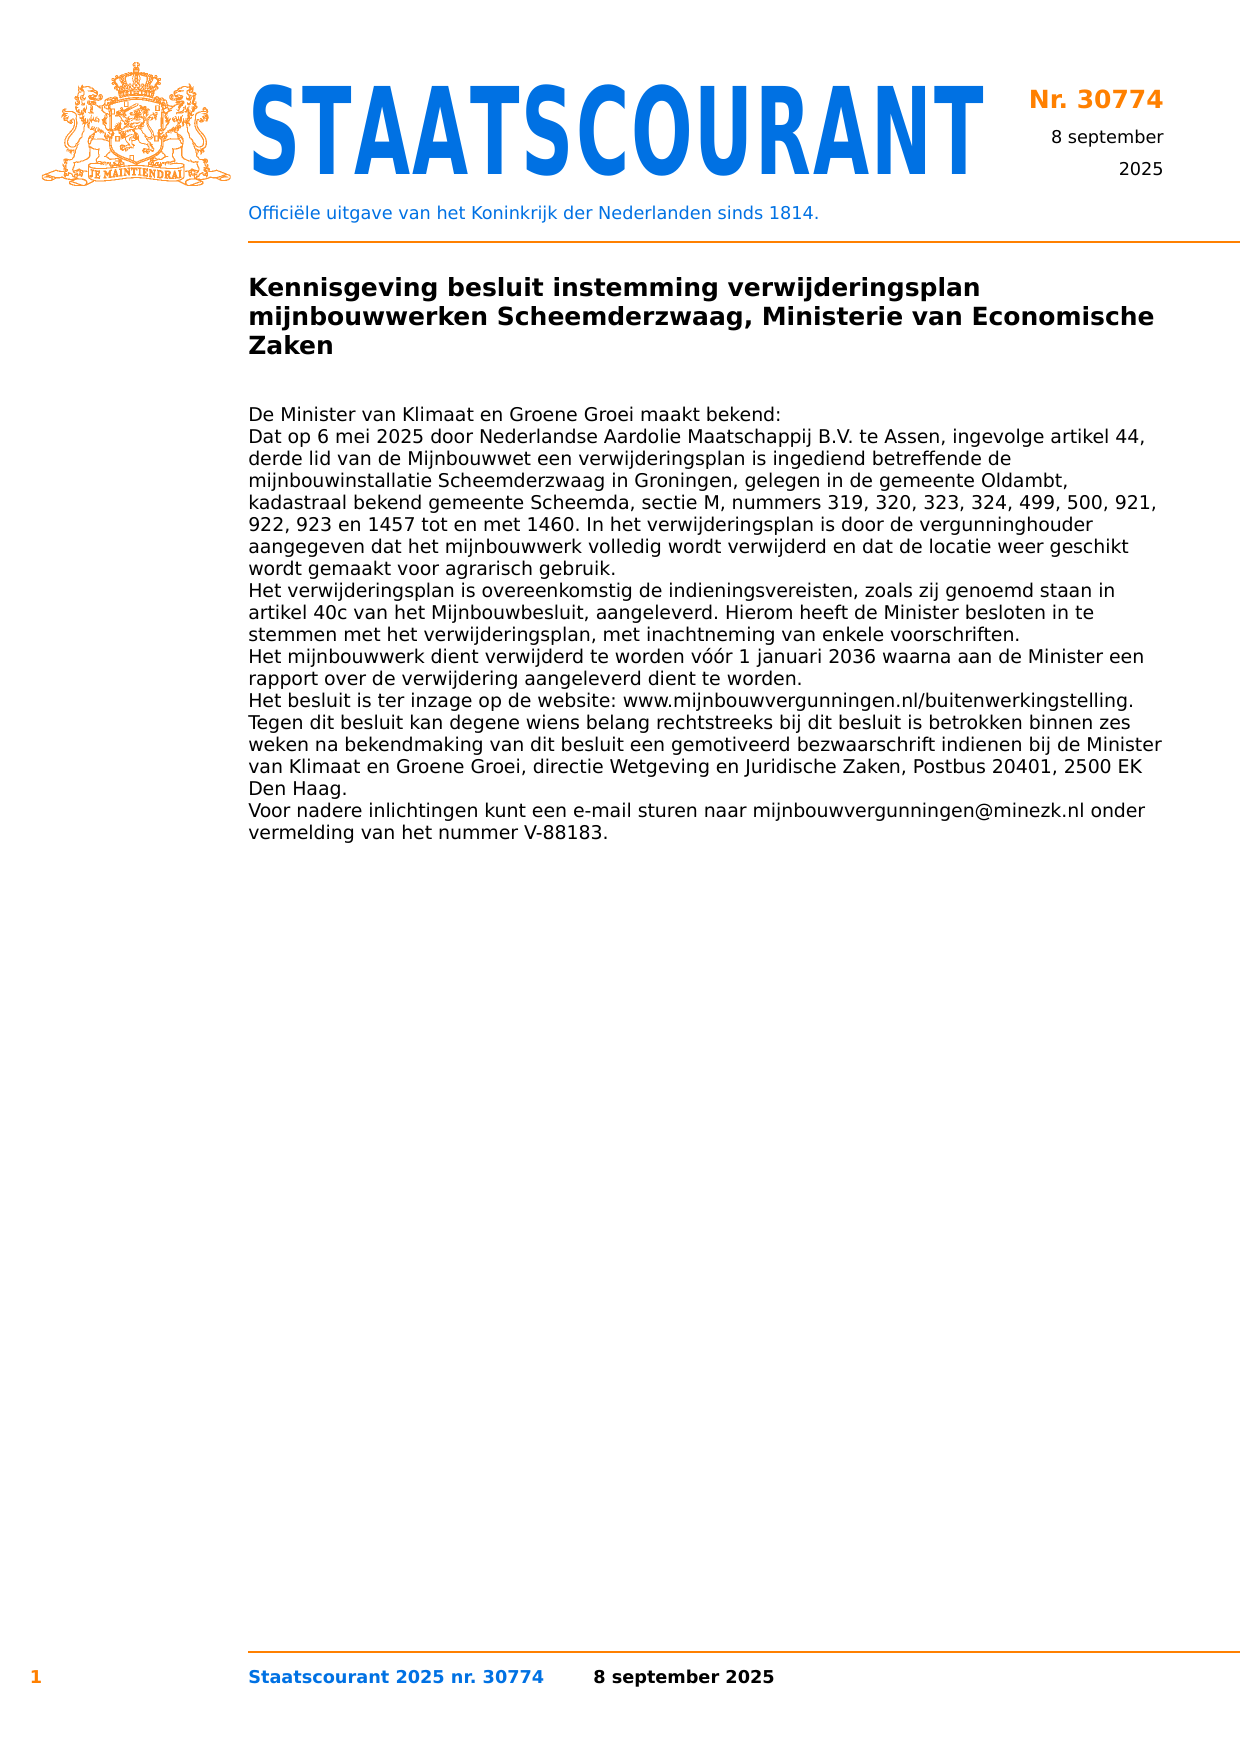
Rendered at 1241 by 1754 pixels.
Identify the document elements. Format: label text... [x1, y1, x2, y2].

subtitle Kennisgeving besluit instemming verwijderingsplan mijnbouwwerken Scheemderzwaag, Ministerie van Economische Zaken [248, 273, 1163, 361]
text Dat op 6 mei 2025 door Nederlandse Aardolie Maatschappij B.V. te Assen, ingevolge artikel 44, derde lid van de Mijnbouwwet een verwijderingsplan is ingediend betreffende de mijnbouwinstallatie Scheemderzwaag in Groningen, gelegen in de gemeente Oldambt, kadastraal bekend gemeente Scheemda, sectie M, nummers 319, 320, 323, 324, 499, 500, 921, 922, 923 en 1457 tot en met 1460. In het verwijderingsplan is door de vergunninghouder aangegeven dat het mijnbouwwerk volledig wordt verwijderd en dat de locatie weer geschikt wordt gemaakt voor agrarisch gebruik. [248, 426, 1163, 580]
text Voor nadere inlichtingen kunt een e-mail sturen naar mijnbouwvergunningen@minezk.nl onder vermelding van het nummer V-88183. [248, 800, 1163, 844]
text Het mijnbouwwerk dient verwijderd te worden vóór 1 januari 2036 waarna aan de Minister een rapport over de verwijdering aangeleverd dient te worden. [248, 646, 1163, 690]
text De Minister van Klimaat en Groene Groei maakt bekend: [248, 404, 1163, 426]
text Het verwijderingsplan is overeenkomstig de indieningsvereisten, zoals zij genoemd staan in artikel 40c van het Mijnbouwbesluit, aangeleverd. Hierom heeft de Minister besloten in te stemmen met het verwijderingsplan, met inachtneming van enkele voorschriften. [248, 580, 1163, 646]
picture [41, 62, 231, 186]
table_header STAATSCOURANT [248, 62, 998, 203]
table_header Nr. 30774 [998, 62, 1240, 121]
table_cell 2025 [998, 153, 1240, 203]
table_cell 8 september [998, 121, 1240, 153]
table_header [25, 62, 248, 241]
text Het besluit is ter inzage op de website: www.mijnbouwvergunningen.nl/buitenwerkingstelling. Tegen dit besluit kan degene wiens belang rechtstreeks bij dit besluit is betrokken binnen zes weken na bekendmaking van dit besluit een gemotiveerd bezwaarschrift indienen bij de Minister van Klimaat en Groene Groei, directie Wetgeving en Juridische Zaken, Postbus 20401, 2500 EK Den Haag. [248, 690, 1163, 800]
table_cell Officiële uitgave van het Koninkrijk der Nederlanden sinds 1814. [248, 203, 1240, 241]
